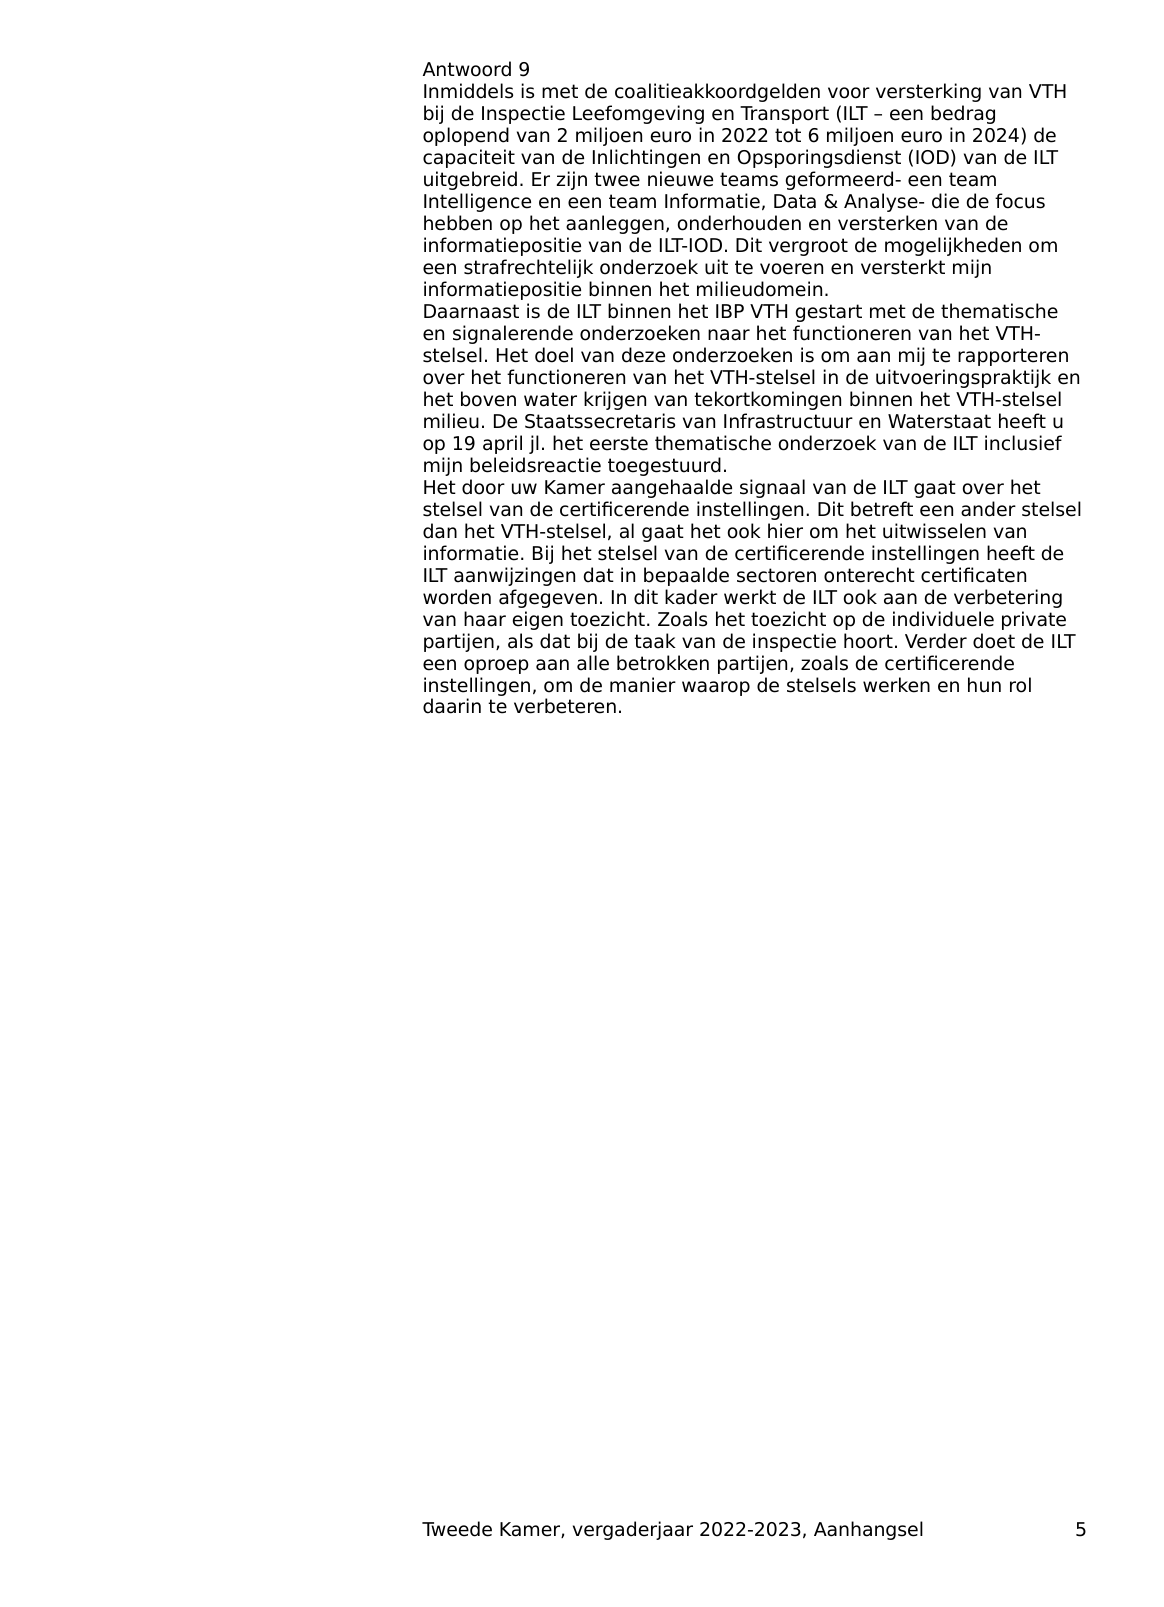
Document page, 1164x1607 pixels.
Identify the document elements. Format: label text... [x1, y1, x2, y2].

text Antwoord 9 [422, 59, 1087, 81]
text Daarnaast is de ILT binnen het IBP VTH gestart met de thematische en signalerende onderzoeken naar het functioneren van het VTH-stelsel. Het doel van deze onderzoeken is om aan mij te rapporteren over het functioneren van het VTH-stelsel in de uitvoeringspraktijk en het boven water krijgen van tekortkomingen binnen het VTH-stelsel milieu. De Staatssecretaris van Infrastructuur en Waterstaat heeft u op 19 april jl. het eerste thematische onderzoek van de ILT inclusief mijn beleidsreactie toegestuurd. [422, 301, 1087, 477]
text Inmiddels is met de coalitieakkoordgelden voor versterking van VTH bij de Inspectie Leefomgeving en Transport (ILT – een bedrag oplopend van 2 miljoen euro in 2022 tot 6 miljoen euro in 2024) de capaciteit van de Inlichtingen en Opsporingsdienst (IOD) van de ILT uitgebreid. Er zijn twee nieuwe teams geformeerd- een team Intelligence en een team Informatie, Data & Analyse- die de focus hebben op het aanleggen, onderhouden en versterken van de informatiepositie van de ILT-IOD. Dit vergroot de mogelijkheden om een strafrechtelijk onderzoek uit te voeren en versterkt mijn informatiepositie binnen het milieudomein. [422, 81, 1087, 301]
text Het door uw Kamer aangehaalde signaal van de ILT gaat over het stelsel van de certificerende instellingen. Dit betreft een ander stelsel dan het VTH-stelsel, al gaat het ook hier om het uitwisselen van informatie. Bij het stelsel van de certificerende instellingen heeft de ILT aanwijzingen dat in bepaalde sectoren onterecht certificaten worden afgegeven. In dit kader werkt de ILT ook aan de verbetering van haar eigen toezicht. Zoals het toezicht op de individuele private partijen, als dat bij de taak van de inspectie hoort. Verder doet de ILT een oproep aan alle betrokken partijen, zoals de certificerende instellingen, om de manier waarop de stelsels werken en hun rol daarin te verbeteren. [422, 477, 1087, 718]
